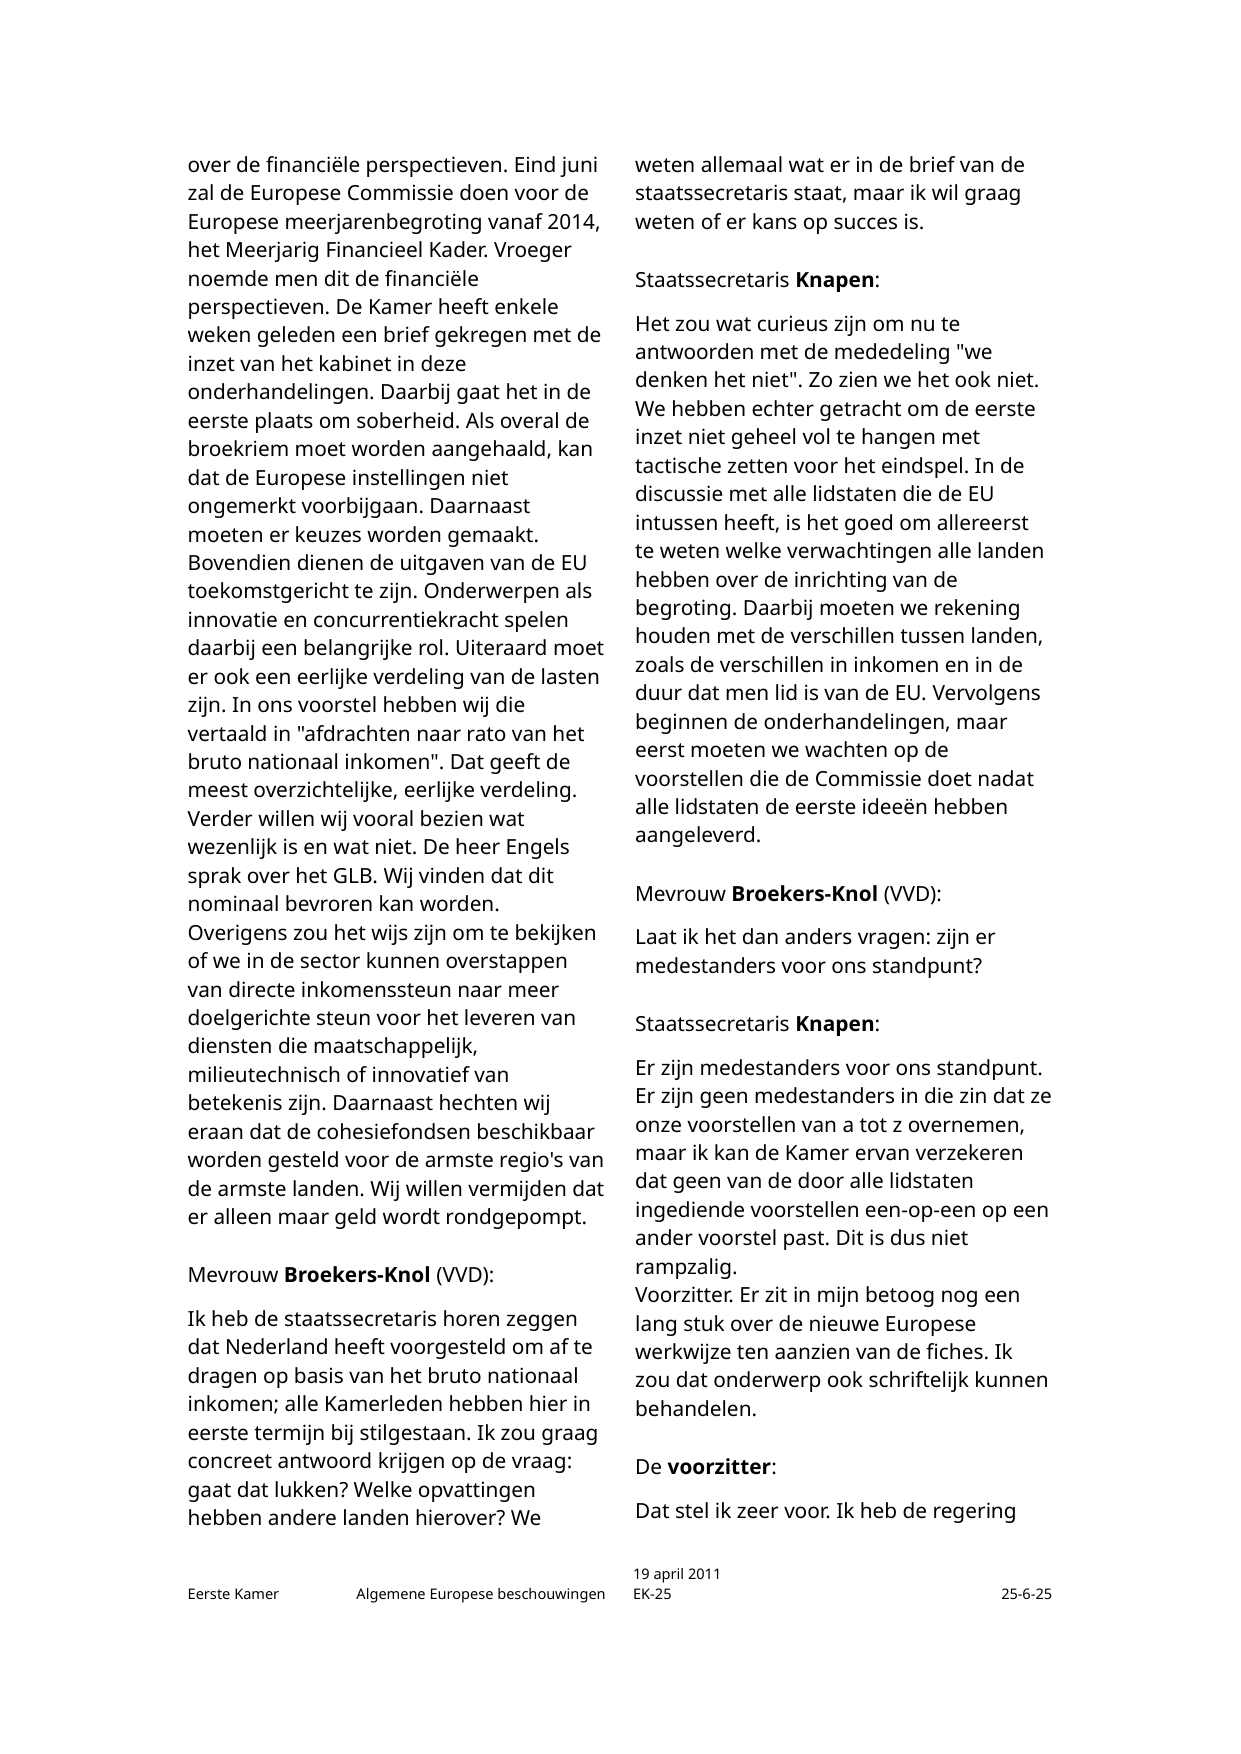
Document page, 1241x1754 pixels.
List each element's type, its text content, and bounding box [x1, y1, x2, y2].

text Ik heb de staatssecretaris horen zeggen dat Nederland heeft voorgesteld om af te dragen op basis van het bruto nationaal inkomen; alle Kamerleden hebben hier in eerste termijn bij stilgestaan. Ik zou graag concreet antwoord krijgen op de vraag: gaat dat lukken? Welke opvattingen hebben andere landen hierover? We [187, 1304, 605, 1532]
text Laat ik het dan anders vragen: zijn er medestanders voor ons standpunt? [635, 922, 1053, 979]
text Verder willen wij vooral bezien wat wezenlijk is en wat niet. De heer Engels sprak over het GLB. Wij vinden dat dit nominaal bevroren kan worden. Overigens zou het wijs zijn om te bekijken of we in de sector kunnen overstappen van directe inkomenssteun naar meer doelgerichte steun voor het leveren van diensten die maatschappelijk, milieutechnisch of innovatief van betekenis zijn. Daarnaast hechten wij eraan dat de cohesiefondsen beschikbaar worden gesteld voor de armste regio's van de armste landen. Wij willen vermijden dat er alleen maar geld wordt rondgepompt. [187, 804, 605, 1231]
text Staatssecretaris Knapen: [635, 1009, 1053, 1038]
text Mevrouw Broekers-Knol (VVD): [187, 1261, 605, 1289]
text De voorzitter: [635, 1452, 1053, 1481]
text Er zijn medestanders voor ons standpunt. Er zijn geen medestanders in die zin dat ze onze voorstellen van a tot z overnemen, maar ik kan de Kamer ervan verzekeren dat geen van de door alle lidstaten ingediende voorstellen een-op-een op een ander voorstel past. Dit is dus niet rampzalig. [635, 1053, 1053, 1280]
text Staatssecretaris Knapen: [635, 265, 1053, 294]
text weten allemaal wat er in de brief van de staatssecretaris staat, maar ik wil graag weten of er kans op succes is. [635, 150, 1053, 235]
text over de financiële perspectieven. Eind juni zal de Europese Commissie doen voor de Europese meerjarenbegroting vanaf 2014, het Meerjarig Financieel Kader. Vroeger noemde men dit de financiële perspectieven. De Kamer heeft enkele weken geleden een brief gekregen met de inzet van het kabinet in deze onderhandelingen. Daarbij gaat het in de eerste plaats om soberheid. Als overal de broekriem moet worden aangehaald, kan dat de Europese instellingen niet ongemerkt voorbijgaan. Daarnaast moeten er keuzes worden gemaakt. Bovendien dienen de uitgaven van de EU toekomstgericht te zijn. Onderwerpen als innovatie en concurrentiekracht spelen daarbij een belangrijke rol. Uiteraard moet er ook een eerlijke verdeling van de lasten zijn. In ons voorstel hebben wij die vertaald in "afdrachten naar rato van het bruto nationaal inkomen". Dat geeft de meest overzichtelijke, eerlijke verdeling. [187, 150, 605, 804]
text Mevrouw Broekers-Knol (VVD): [635, 879, 1053, 907]
text Voorzitter. Er zit in mijn betoog nog een lang stuk over de nieuwe Europese werkwijze ten aanzien van de fiches. Ik zou dat onderwerp ook schriftelijk kunnen behandelen. [635, 1280, 1053, 1422]
text Dat stel ik zeer voor. Ik heb de regering [635, 1496, 1053, 1524]
text Het zou wat curieus zijn om nu te antwoorden met de mededeling "we denken het niet". Zo zien we het ook niet. We hebben echter getracht om de eerste inzet niet geheel vol te hangen met tactische zetten voor het eindspel. In de discussie met alle lidstaten die de EU intussen heeft, is het goed om allereerst te weten welke verwachtingen alle landen hebben over de inrichting van de begroting. Daarbij moeten we rekening houden met de verschillen tussen landen, zoals de verschillen in inkomen en in de duur dat men lid is van de EU. Vervolgens beginnen de onderhandelingen, maar eerst moeten we wachten op de voorstellen die de Commissie doet nadat alle lidstaten de eerste ideeën hebben aangeleverd. [635, 309, 1053, 849]
